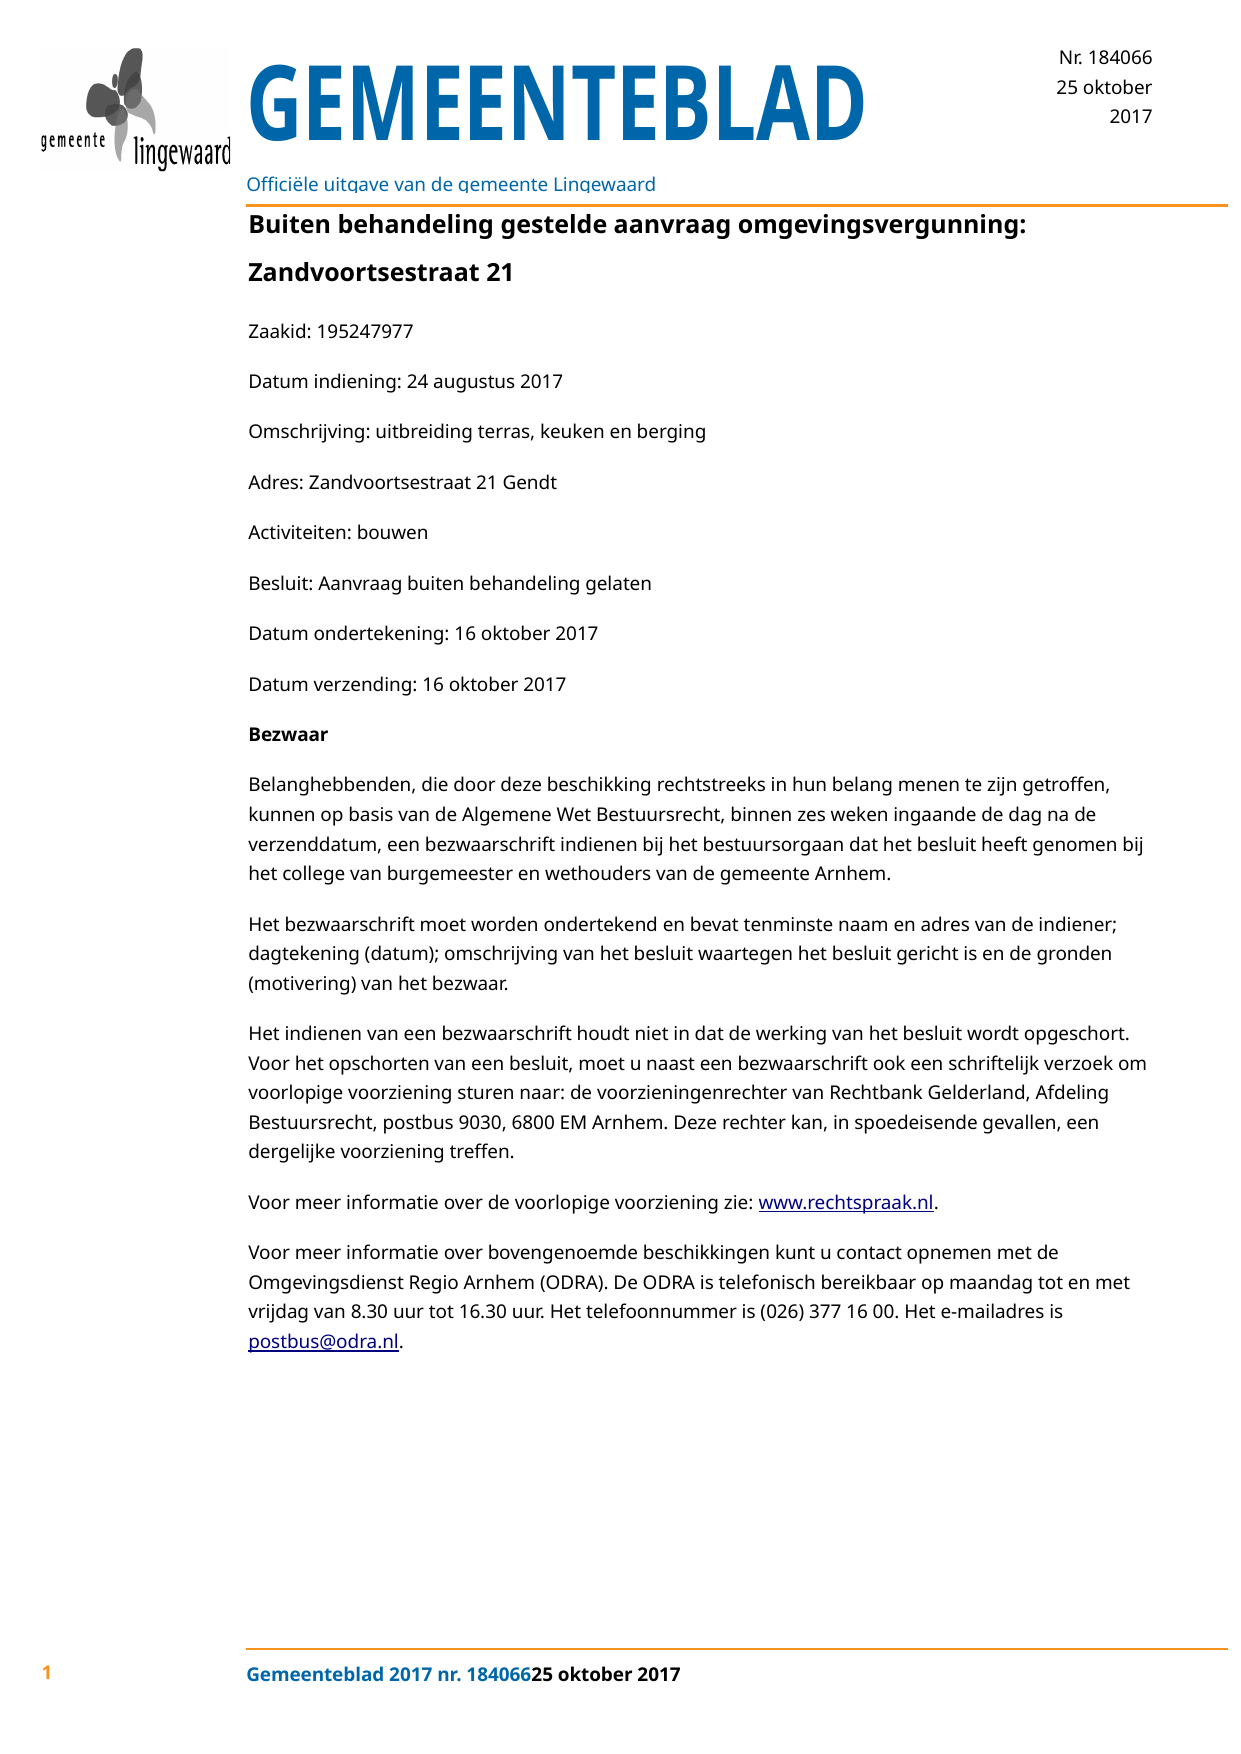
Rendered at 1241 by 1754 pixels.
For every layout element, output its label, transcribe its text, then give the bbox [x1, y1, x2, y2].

text Datum indiening: 24 augustus 2017 [248, 368, 1152, 394]
text Voor meer informatie over de voorlopige voorziening zie: www.rechtspraak.nl. [248, 1189, 1152, 1215]
text Bezwaar [248, 721, 1152, 747]
text Datum ondertekening: 16 oktober 2017 [248, 620, 1152, 646]
text Het indienen van een bezwaarschrift houdt niet in dat de werking van het besluit wordt opgeschort. Voor het opschorten van een besluit, moet u naast een bezwaarschrift ook een schriftelijk verzoek om voorlopige voorziening sturen naar: de voorzieningenrechter van Rechtbank Gelderland, Afdeling Bestuursrecht, postbus 9030, 6800 EM Arnhem. Deze rechter kan, in spoedeisende gevallen, een dergelijke voorziening treffen. [248, 1020, 1152, 1164]
text Besluit: Aanvraag buiten behandeling gelaten [248, 570, 1152, 596]
picture [41, 47, 231, 172]
text Voor meer informatie over bovengenoemde beschikkingen kunt u contact opnemen met de Omgevingsdienst Regio Arnhem (ODRA). De ODRA is telefonisch bereikbaar op maandag tot en met vrijdag van 8.30 uur tot 16.30 uur. Het telefoonnummer is (026) 377 16 00. Het e-mailadres is postbus@odra.nl. [248, 1239, 1152, 1354]
text Omschrijving: uitbreiding terras, keuken en berging [248, 419, 1152, 444]
text Activiteiten: bouwen [248, 519, 1152, 545]
text Het bezwaarschrift moet worden ondertekend en bevat tenminste naam en adres van de indiener; dagtekening (datum); omschrijving van het besluit waartegen het besluit gericht is en de gronden (motivering) van het bezwaar. [248, 911, 1152, 996]
text Belanghebbenden, die door deze beschikking rechtstreeks in hun belang menen te zijn getroffen, kunnen op basis van de Algemene Wet Bestuursrecht, binnen zes weken ingaande de dag na de verzenddatum, een bezwaarschrift indienen bij het bestuursorgaan dat het besluit heeft genomen bij het college van burgemeester en wethouders van de gemeente Arnhem. [248, 772, 1152, 886]
text Zaakid: 195247977 [248, 318, 1152, 344]
text Adres: Zandvoortsestraat 21 Gendt [248, 469, 1152, 495]
text Buiten behandeling gestelde aanvraag omgevingsvergunning: Zandvoortsestraat 21 [248, 207, 1152, 288]
text Datum verzending: 16 oktober 2017 [248, 671, 1152, 697]
